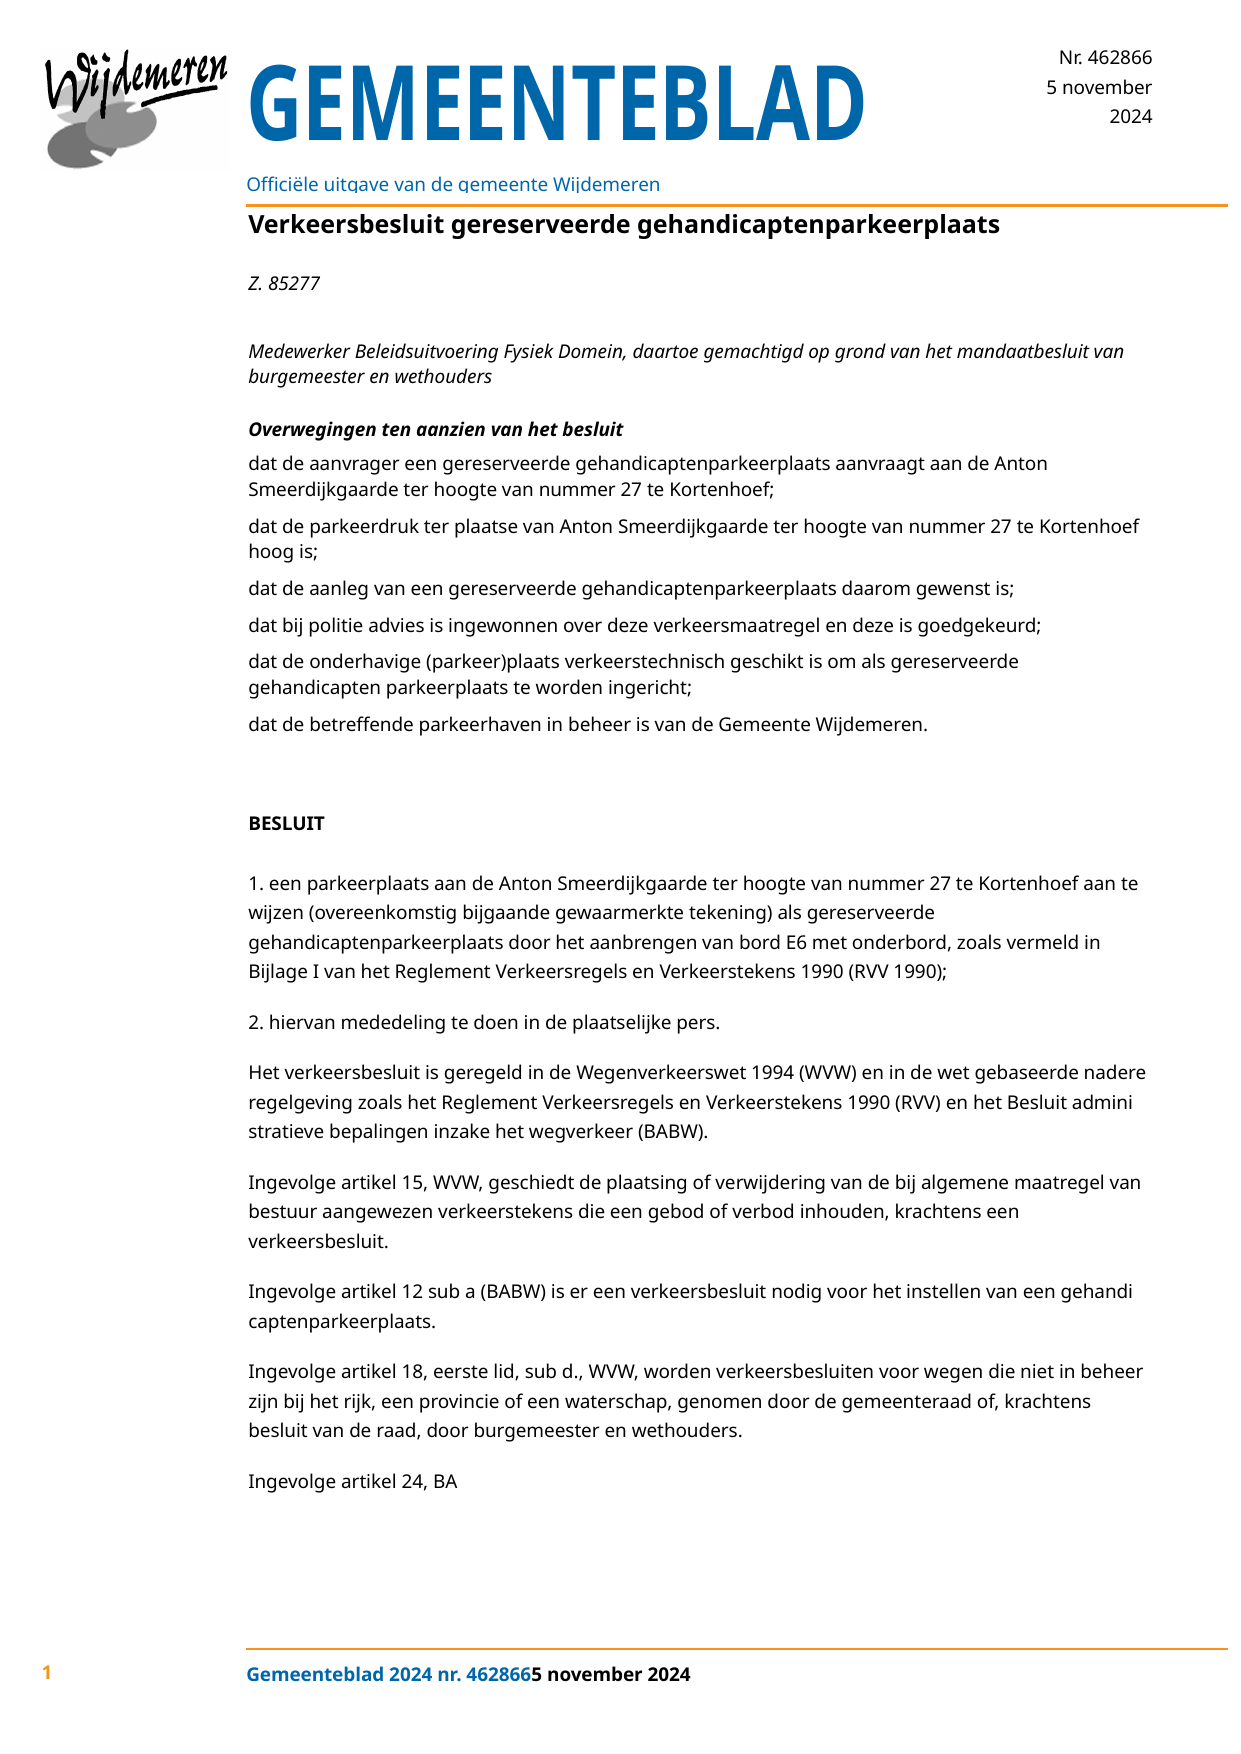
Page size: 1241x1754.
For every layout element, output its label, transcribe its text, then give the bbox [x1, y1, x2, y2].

text dat de onderhavige (parkeer)plaats verkeerstechnisch geschikt is om als gereserveerde gehandicapten parkeerplaats te worden ingericht; [248, 649, 1152, 700]
text Ingevolge artikel 15, WVW, geschiedt de plaatsing of verwijdering van de bij algemene maatregel van bestuur aangewezen verkeerstekens die een gebod of verbod inhouden, krachtens een verkeersbesluit. [248, 1169, 1152, 1254]
text Ingevolge artikel 24, BA [248, 1468, 1152, 1494]
picture [41, 47, 231, 172]
text Verkeersbesluit gereserveerde gehandicaptenparkeerplaats [248, 207, 1152, 241]
text 1. een parkeerplaats aan de Anton Smeerdijkgaarde ter hoogte van nummer 27 te Kortenhoef aan te wijzen (overeenkomstig bijgaande gewaarmerkte tekening) als gereserveerde gehandicaptenparkeerplaats door het aanbrengen van bord E6 met onderbord, zoals vermeld in Bijlage I van het Reglement Verkeersregels en Verkeerstekens 1990 (RVV 1990); [248, 870, 1152, 984]
text 2. hiervan mededeling te doen in de plaatselijke pers. [248, 1009, 1152, 1034]
text Ingevolge artikel 12 sub a (BABW) is er een verkeersbesluit nodig voor het instellen van een gehandi captenparkeerplaats. [248, 1278, 1152, 1334]
text dat de betreffende parkeerhaven in beheer is van de Gemeente Wijdemeren. [248, 711, 1152, 737]
text dat de aanvrager een gereserveerde gehandicaptenparkeerplaats aanvraagt aan de Anton Smeerdijkgaarde ter hoogte van nummer 27 te Kortenhoef; [248, 451, 1152, 502]
text dat de parkeerdruk ter plaatse van Anton Smeerdijkgaarde ter hoogte van nummer 27 te Kortenhoef hoog is; [248, 513, 1152, 564]
text Overwegingen ten aanzien van het besluit [248, 417, 1152, 442]
text Medewerker Beleidsuitvoering Fysiek Domein, daartoe gemachtigd op grond van het mandaatbesluit van burgemeester en wethouders [248, 338, 1152, 389]
text dat de aanleg van een gereserveerde gehandicaptenparkeerplaats daarom gewenst is; [248, 575, 1152, 601]
text BESLUIT [248, 811, 1152, 836]
text Z. 85277 [248, 270, 1152, 296]
text dat bij politie advies is ingewonnen over deze verkeersmaatregel en deze is goedgekeurd; [248, 612, 1152, 638]
text Het verkeersbesluit is geregeld in de Wegenverkeerswet 1994 (WVW) en in de wet gebaseerde nadere regelgeving zoals het Reglement Verkeersregels en Verkeerstekens 1990 (RVV) en het Besluit admini stratieve bepalingen inzake het wegverkeer (BABW). [248, 1059, 1152, 1144]
text Ingevolge artikel 18, eerste lid, sub d., WVW, worden verkeersbesluiten voor wegen die niet in beheer zijn bij het rijk, een provincie of een waterschap, genomen door de gemeenteraad of, krachtens besluit van de raad, door burgemeester en wethouders. [248, 1358, 1152, 1443]
